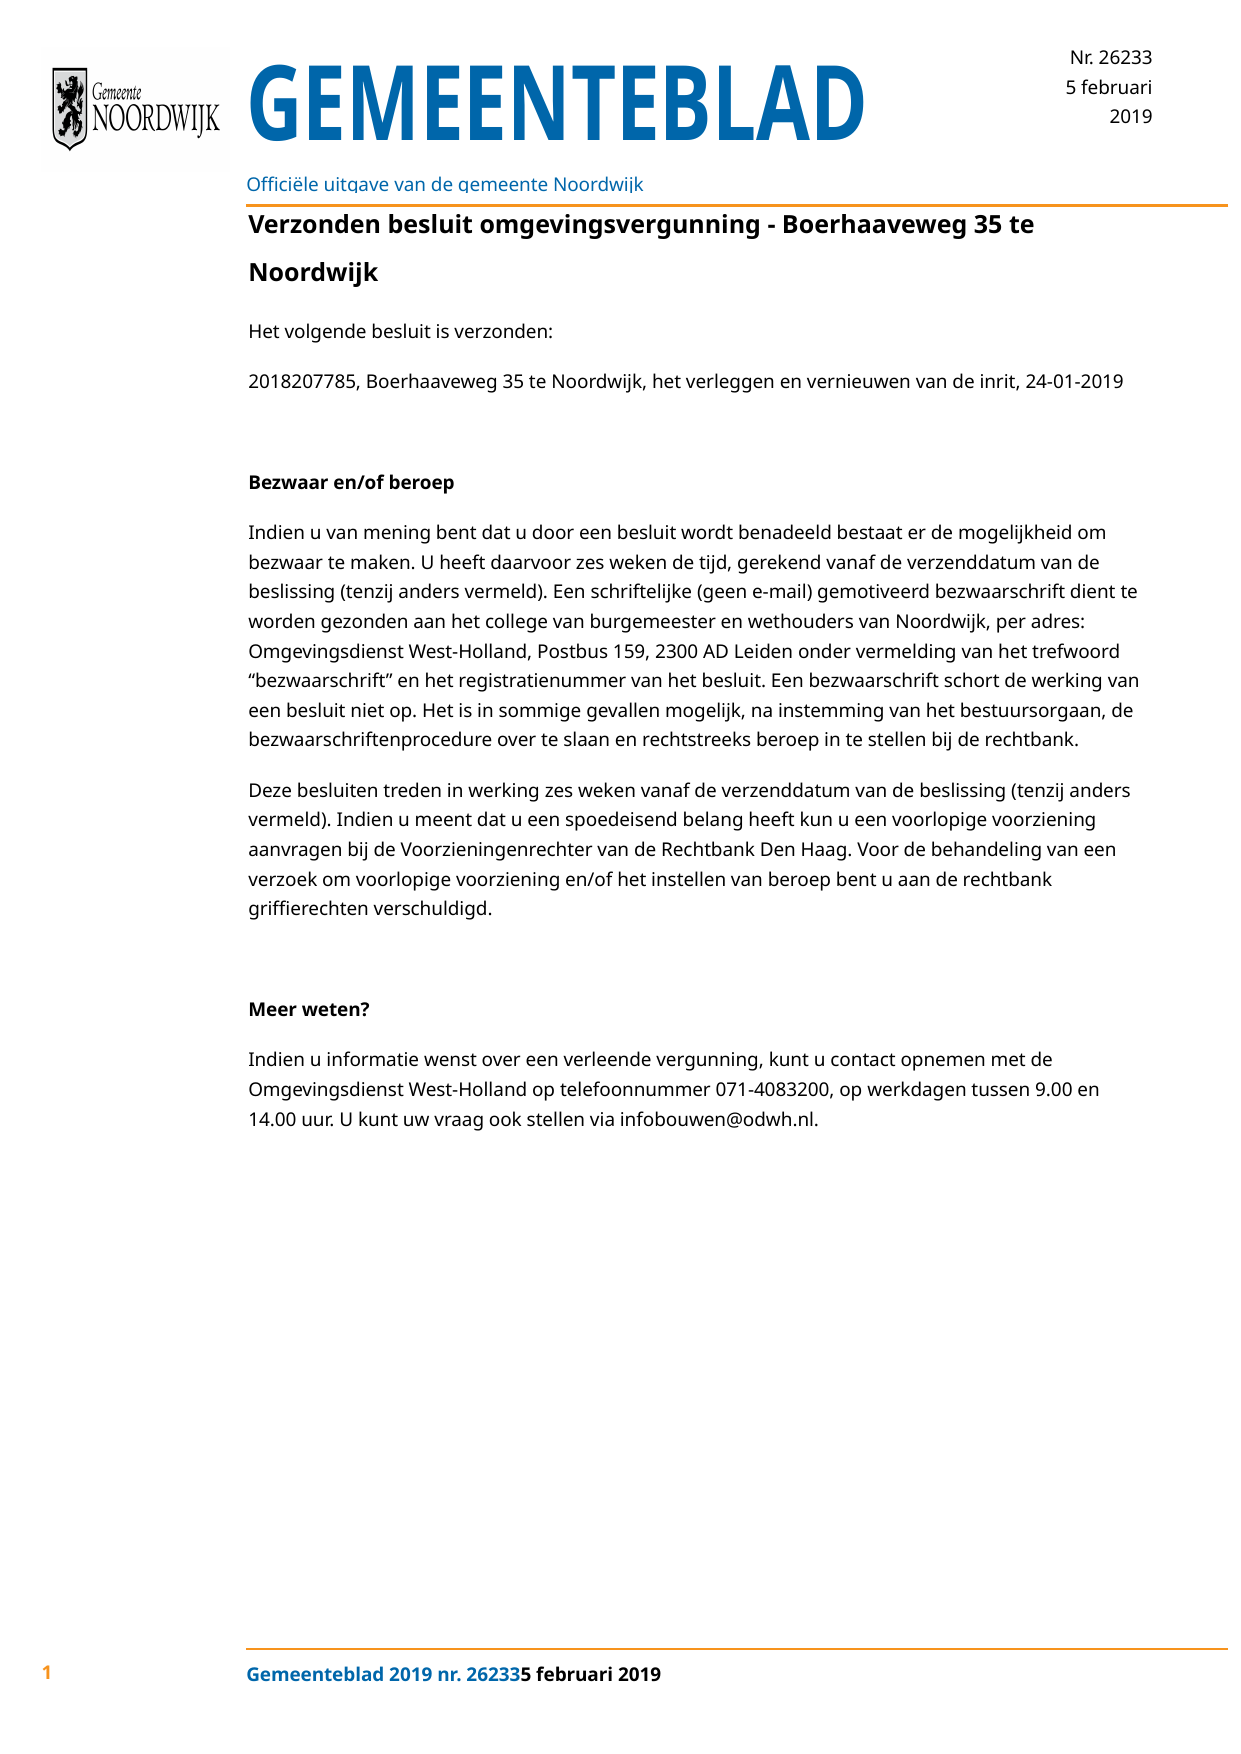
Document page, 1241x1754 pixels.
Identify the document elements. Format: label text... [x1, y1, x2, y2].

text Meer weten? [248, 996, 1152, 1022]
text Deze besluiten treden in werking zes weken vanaf de verzenddatum van de beslissing (tenzij anders vermeld). Indien u meent dat u een spoedeisend belang heeft kun u een voorlopige voorziening aanvragen bij de Voorzieningenrechter van de Rechtbank Den Haag. Voor de behandeling van een verzoek om voorlopige voorziening en/of het instellen van beroep bent u aan de rechtbank griffierechten verschuldigd. [248, 777, 1152, 921]
text Bezwaar en/of beroep [248, 469, 1152, 495]
text Verzonden besluit omgevingsvergunning - Boerhaaveweg 35 te Noordwijk [248, 207, 1152, 288]
picture [41, 47, 231, 172]
text Het volgende besluit is verzonden: [248, 318, 1152, 344]
text 2018207785, Boerhaaveweg 35 te Noordwijk, het verleggen en vernieuwen van de inrit, 24-01-2019 [248, 368, 1152, 394]
text Indien u informatie wenst over een verleende vergunning, kunt u contact opnemen met de Omgevingsdienst West-Holland op telefoonnummer 071-4083200, op werkdagen tussen 9.00 en 14.00 uur. U kunt uw vraag ook stellen via infobouwen@odwh.nl. [248, 1047, 1152, 1132]
text Indien u van mening bent dat u door een besluit wordt benadeeld bestaat er de mogelijkheid om bezwaar te maken. U heeft daarvoor zes weken de tijd, gerekend vanaf de verzenddatum van de beslissing (tenzij anders vermeld). Een schriftelijke (geen e-mail) gemotiveerd bezwaarschrift dient te worden gezonden aan het college van burgemeester en wethouders van Noordwijk, per adres: Omgevingsdienst West-Holland, Postbus 159, 2300 AD Leiden onder vermelding van het trefwoord “bezwaarschrift” en het registratienummer van het besluit. Een bezwaarschrift schort de werking van een besluit niet op. Het is in sommige gevallen mogelijk, na instemming van het bestuursorgaan, de bezwaarschriftenprocedure over te slaan en rechtstreeks beroep in te stellen bij de rechtbank. [248, 519, 1152, 752]
